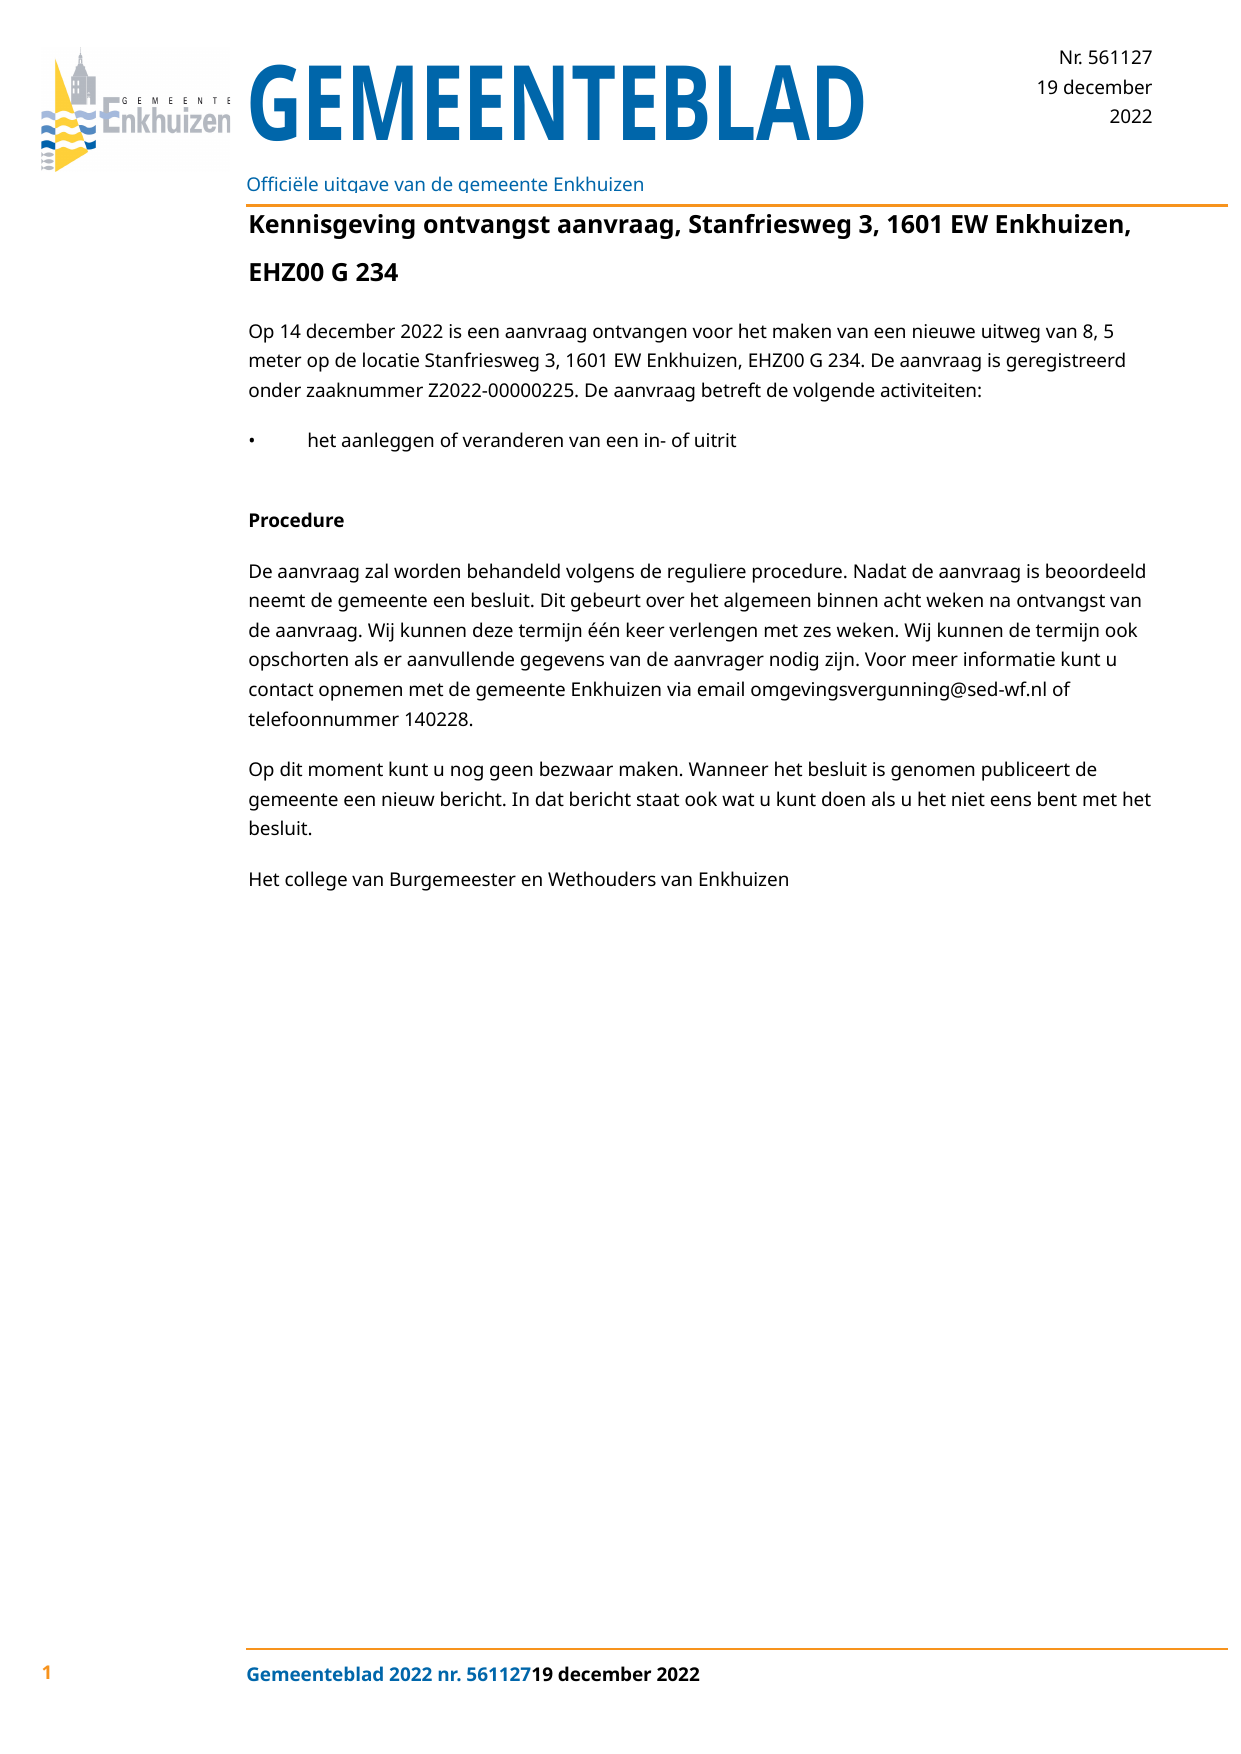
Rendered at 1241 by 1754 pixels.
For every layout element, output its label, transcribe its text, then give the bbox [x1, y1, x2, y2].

text Het college van Burgemeester en Wethouders van Enkhuizen [248, 866, 1152, 892]
text Procedure [248, 507, 1152, 533]
text Kennisgeving ontvangst aanvraag, Stanfriesweg 3, 1601 EW Enkhuizen, EHZ00 G 234 [248, 207, 1152, 288]
list het aanleggen of veranderen van een in- of uitrit [248, 427, 1152, 453]
text Op dit moment kunt u nog geen bezwaar maken. Wanneer het besluit is genomen publiceert de gemeente een nieuw bericht. In dat bericht staat ook wat u kunt doen als u het niet eens bent met het besluit. [248, 756, 1152, 841]
picture [41, 47, 231, 172]
text Op 14 december 2022 is een aanvraag ontvangen voor het maken van een nieuwe uitweg van 8, 5 meter op de locatie Stanfriesweg 3, 1601 EW Enkhuizen, EHZ00 G 234. De aanvraag is geregistreerd onder zaaknummer Z2022-00000225. De aanvraag betreft de volgende activiteiten: [248, 318, 1152, 403]
text De aanvraag zal worden behandeld volgens de reguliere procedure. Nadat de aanvraag is beoordeeld neemt de gemeente een besluit. Dit gebeurt over het algemeen binnen acht weken na ontvangst van de aanvraag. Wij kunnen deze termijn één keer verlengen met zes weken. Wij kunnen de termijn ook opschorten als er aanvullende gegevens van de aanvrager nodig zijn. Voor meer informatie kunt u contact opnemen met de gemeente Enkhuizen via email omgevingsvergunning@sed-wf.nl of telefoonnummer 140228. [248, 558, 1152, 732]
